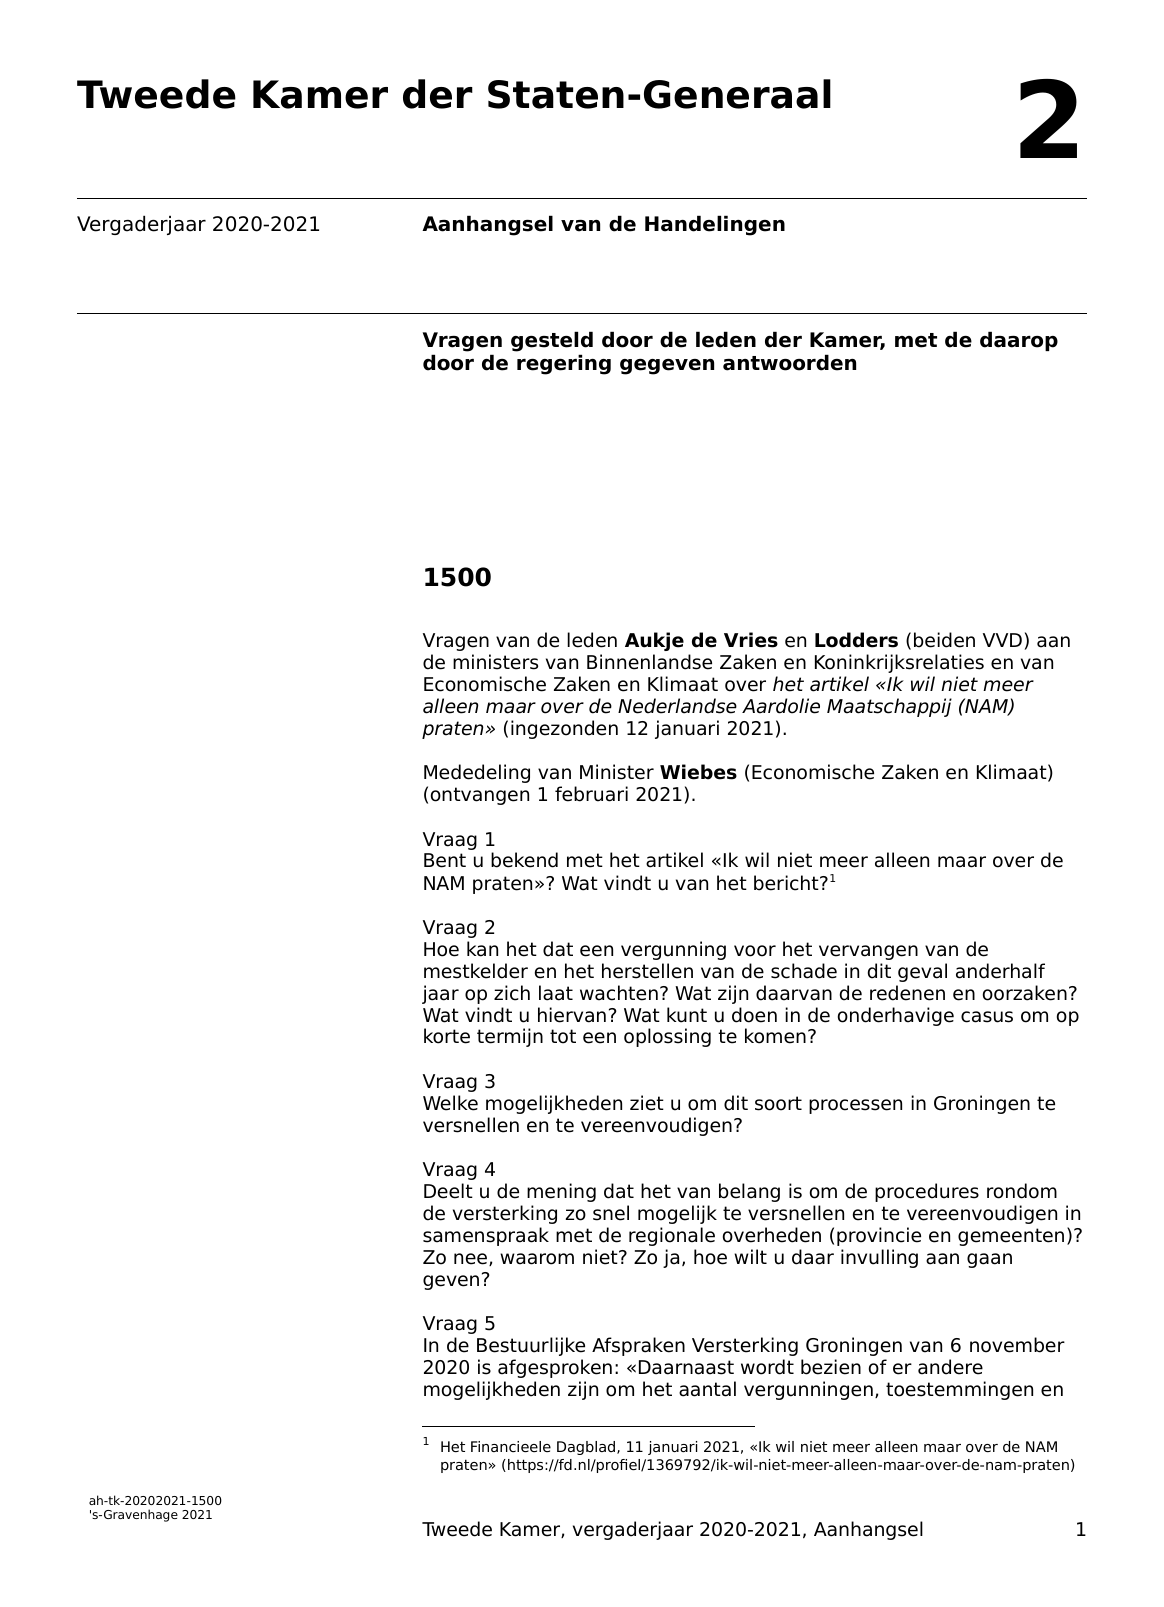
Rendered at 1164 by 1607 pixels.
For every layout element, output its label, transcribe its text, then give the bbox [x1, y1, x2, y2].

table_cell Vragen gesteld door de leden der Kamer, met de daarop door de regering gegeven antwoorden [422, 314, 1087, 375]
table_cell Aanhangsel van de Handelingen [422, 199, 1087, 313]
table_cell Vergaderjaar 2020-2021 [77, 199, 422, 313]
text Bent u bekend met het artikel «Ik wil niet meer alleen maar over de NAM praten»? Wat vindt u van het bericht? [422, 850, 1087, 894]
text Vraag 3 [422, 1071, 1087, 1093]
text Vraag 4 [422, 1159, 1087, 1181]
text Mededeling van Minister Wiebes (Economische Zaken en Klimaat) (ontvangen 1 februari 2021). [422, 762, 1087, 806]
table_cell [77, 314, 422, 375]
text Vraag 1 [422, 828, 1087, 850]
text Hoe kan het dat een vergunning voor het vervangen van de mestkelder en het herstellen van de schade in dit geval anderhalf jaar op zich laat wachten? Wat zijn daarvan de redenen en oorzaken? Wat vindt u hiervan? Wat kunt u doen in de onderhavige casus om op korte termijn tot een oplossing te komen? [422, 938, 1087, 1048]
text 's-Gravenhage 2021 [88, 1508, 323, 1522]
text Deelt u de mening dat het van belang is om de procedures rondom de versterking zo snel mogelijk te versnellen en te vereenvoudigen in samenspraak met de regionale overheden (provincie en gemeenten)? Zo nee, waarom niet? Zo ja, hoe wilt u daar invulling aan gaan geven? [422, 1181, 1087, 1291]
text Vraag 2 [422, 917, 1087, 938]
text Vraag 5 [422, 1313, 1087, 1335]
text Vragen van de leden Aukje de Vries en Lodders (beiden VVD) aan de ministers van Binnenlandse Zaken en Koninkrijksrelaties en van Economische Zaken en Klimaat over het artikel «Ik wil niet meer alleen maar over de Nederlandse Aardolie Maatschappij (NAM) praten» (ingezonden 12 januari 2021). [422, 630, 1087, 740]
table_header 2 [886, 59, 1087, 198]
text ah-tk-20202021-1500 [88, 1494, 323, 1508]
text Het Financieele Dagblad, 11 januari 2021, «Ik wil niet meer alleen maar over de NAM praten» (https://fd.nl/profiel/1369792/ik-wil-niet-meer-alleen-maar-over-de-nam-praten) [422, 1435, 1087, 1474]
text 1500 [422, 563, 1087, 592]
text Welke mogelijkheden ziet u om dit soort processen in Groningen te versnellen en te vereenvoudigen? [422, 1093, 1087, 1137]
table_header Tweede Kamer der Staten-Generaal [77, 59, 886, 198]
text In de Bestuurlijke Afspraken Versterking Groningen van 6 november 2020 is afgesproken: «Daarnaast wordt bezien of er andere mogelijkheden zijn om het aantal vergunningen, toestemmingen en [422, 1335, 1087, 1401]
